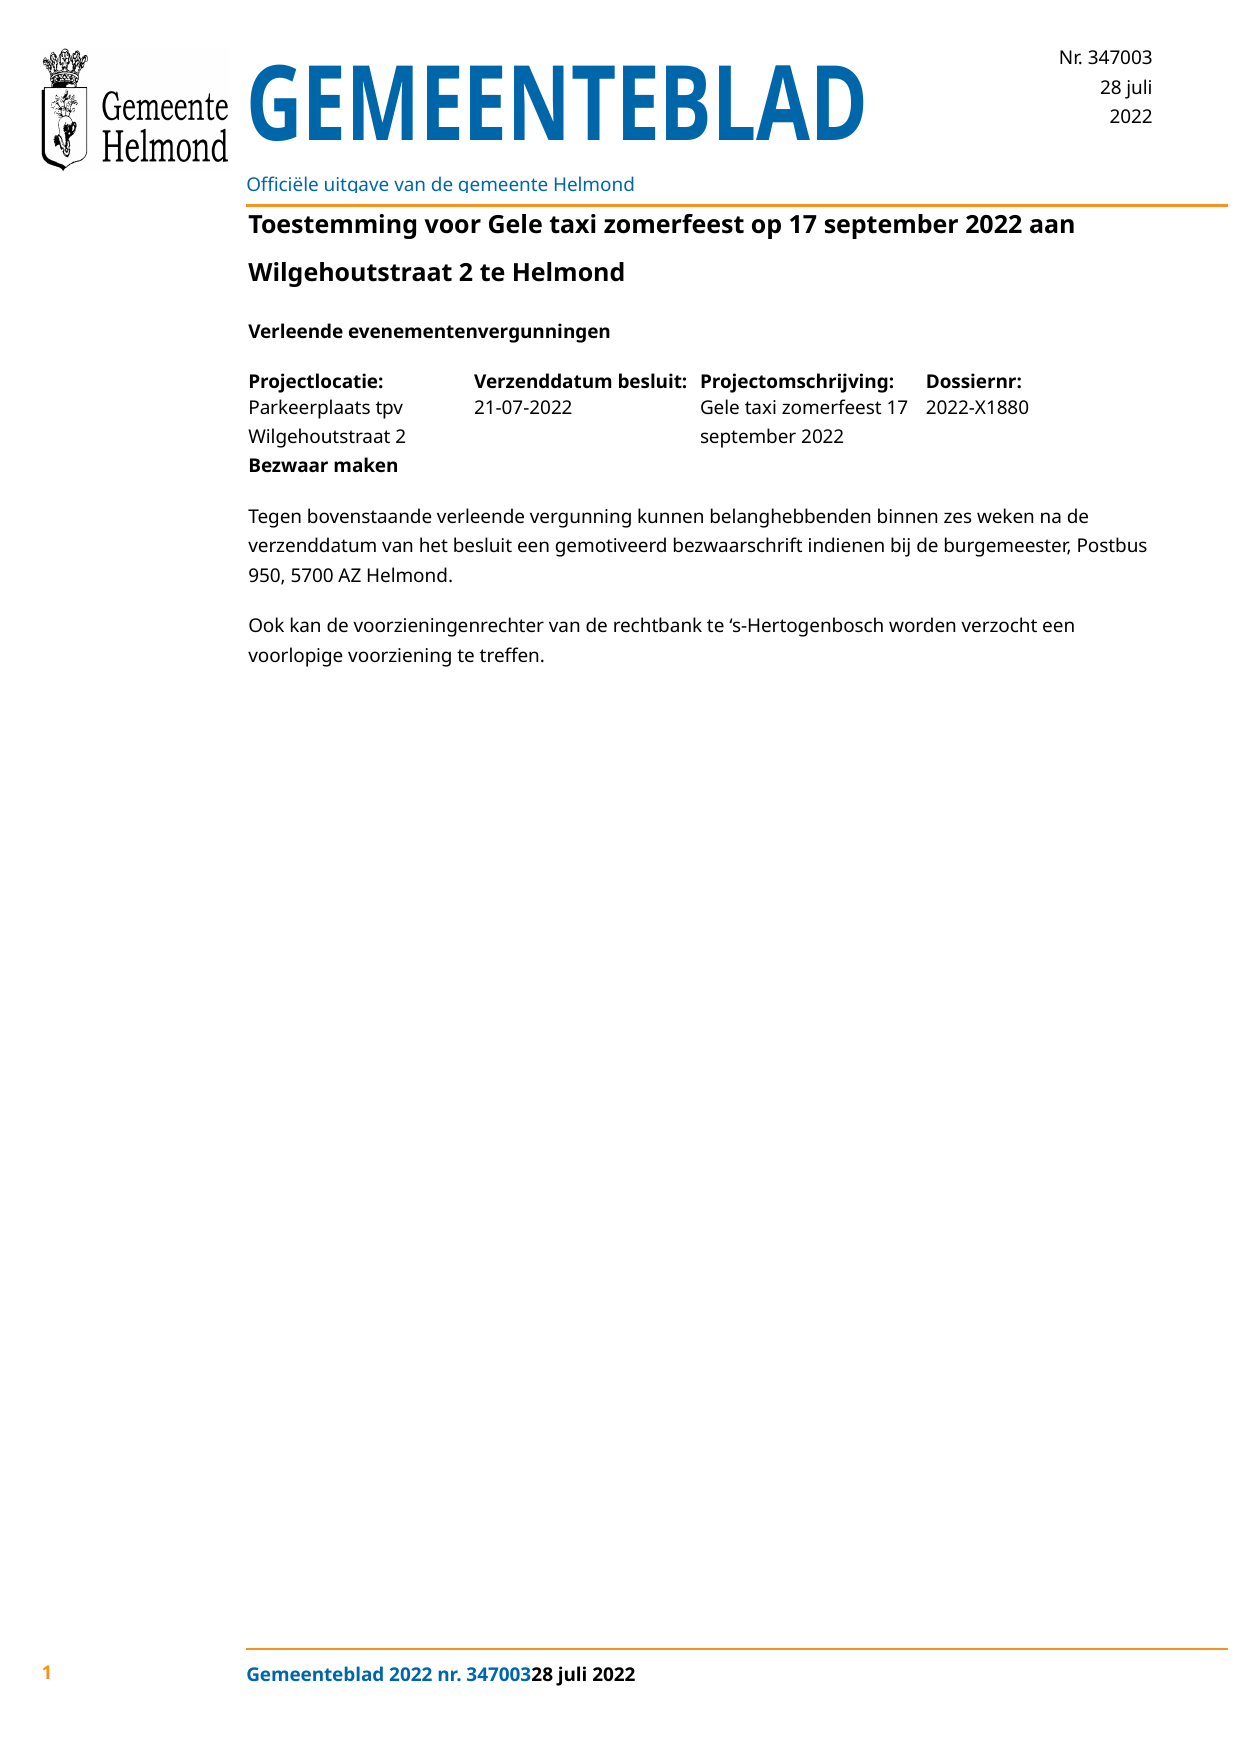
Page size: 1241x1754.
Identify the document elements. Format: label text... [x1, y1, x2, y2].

text Toestemming voor Gele taxi zomerfeest op 17 september 2022 aan Wilgehoutstraat 2 te Helmond [248, 207, 1152, 288]
table_cell 2022-X1880 [926, 394, 1152, 449]
text Ook kan de voorzieningenrechter van de rechtbank te ‘s-Hertogenbosch worden verzocht een voorlopige voorziening te treffen. [248, 613, 1152, 668]
table_cell 21-07-2022 [474, 394, 700, 449]
text Tegen bovenstaande verleende vergunning kunnen belanghebbenden binnen zes weken na de verzenddatum van het besluit een gemotiveerd bezwaarschrift indienen bij de burgemeester, Postbus 950, 5700 AZ Helmond. [248, 503, 1152, 588]
picture [41, 47, 231, 172]
text Verleende evenementenvergunningen [248, 318, 1152, 344]
table_header Verzenddatum besluit: [474, 369, 700, 394]
table_header Projectlocatie: [248, 369, 474, 394]
table_cell Gele taxi zomerfeest 17 september 2022 [700, 394, 926, 449]
table_header Projectomschrijving: [700, 369, 926, 394]
text Bezwaar maken [248, 453, 1152, 478]
table_cell Parkeerplaats tpv Wilgehoutstraat 2 [248, 394, 474, 449]
table_header Dossiernr: [926, 369, 1152, 394]
